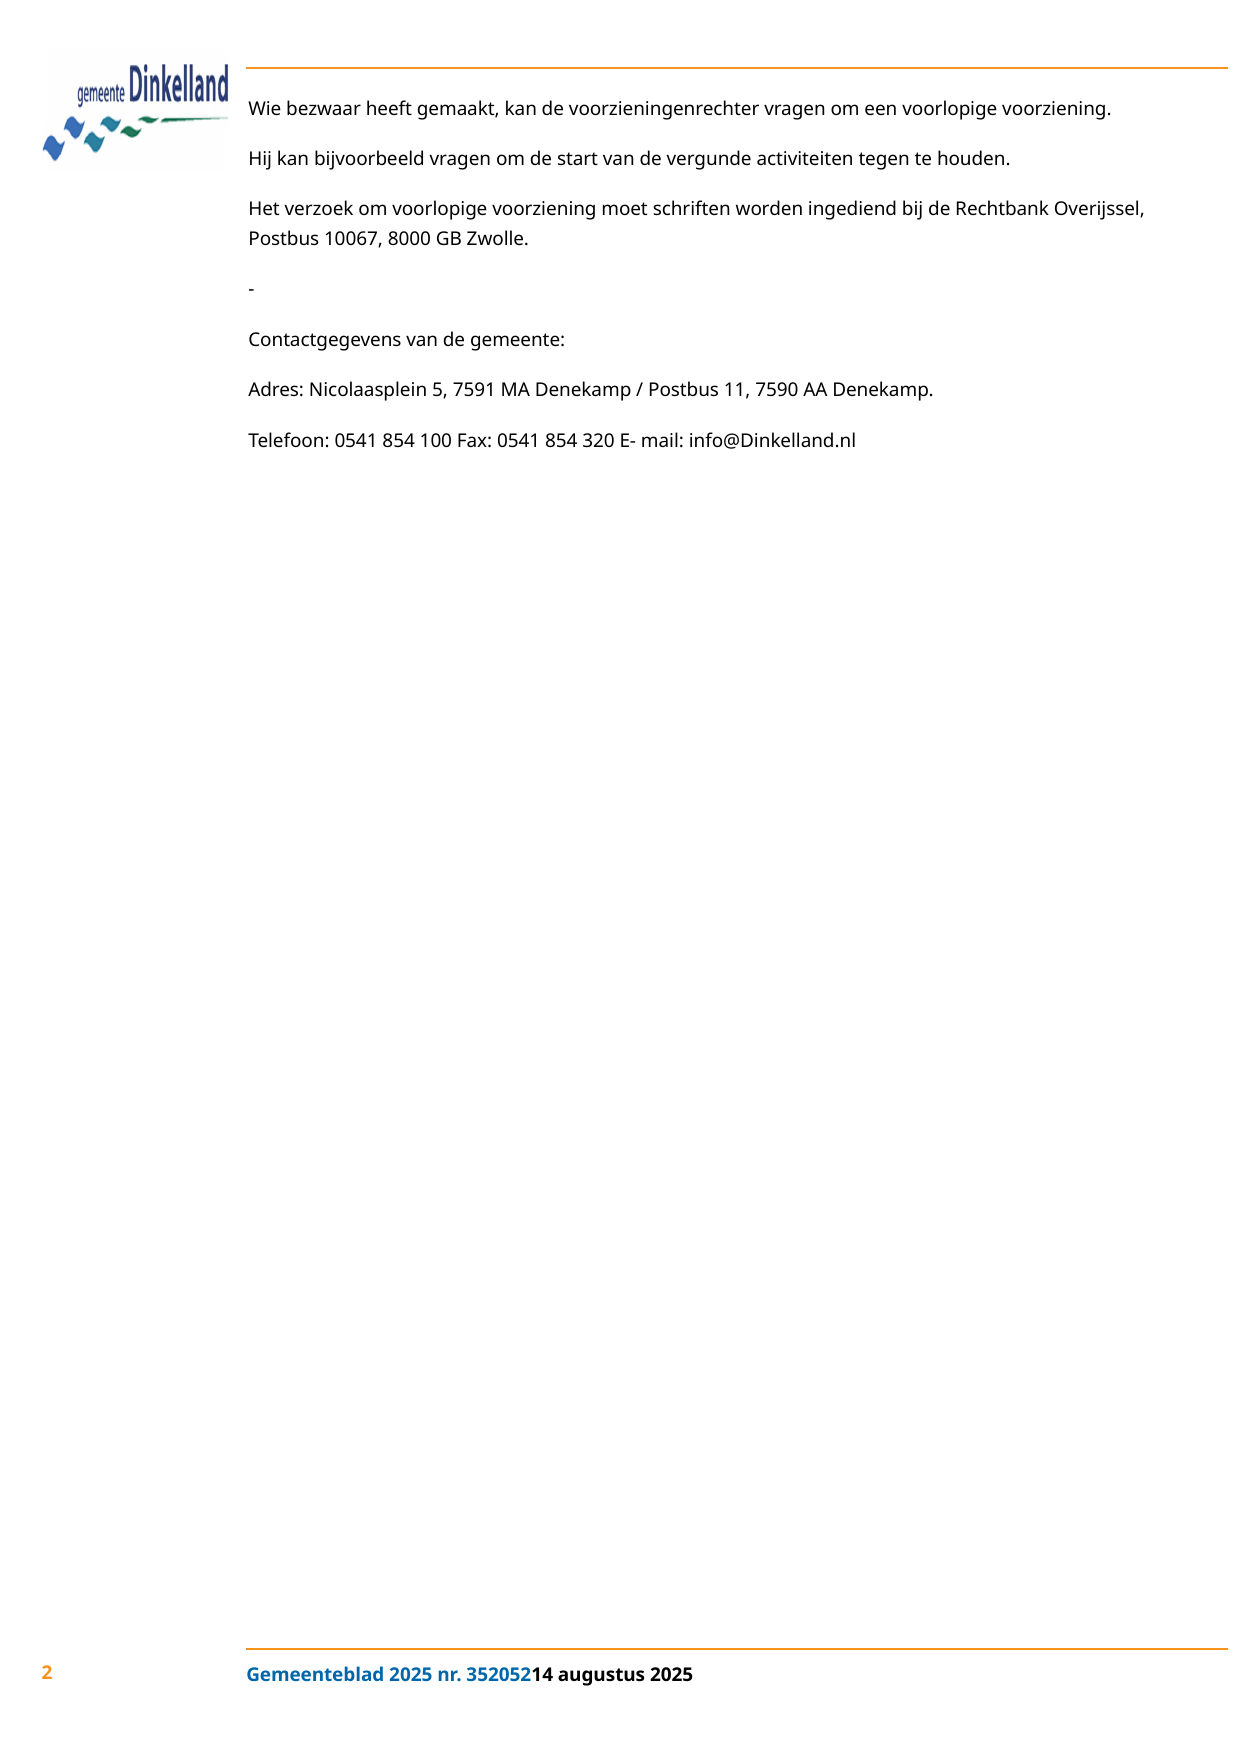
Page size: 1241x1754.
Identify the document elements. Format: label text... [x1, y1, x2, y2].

text Wie bezwaar heeft gemaakt, kan de voorzieningenrechter vragen om een voorlopige voorziening. [248, 95, 1152, 121]
text Adres: Nicolaasplein 5, 7591 MA Denekamp / Postbus 11, 7590 AA Denekamp. [248, 376, 1152, 402]
text Hij kan bijvoorbeeld vragen om de start van de vergunde activiteiten tegen te houden. [248, 145, 1152, 171]
text Contactgegevens van de gemeente: [248, 326, 1152, 352]
text - [248, 276, 1152, 301]
text Telefoon: 0541 854 100 Fax: 0541 854 320 E- mail: info@Dinkelland.nl [248, 427, 1152, 453]
picture [41, 47, 231, 172]
text Het verzoek om voorlopige voorziening moet schriften worden ingediend bij de Rechtbank Overijssel, Postbus 10067, 8000 GB Zwolle. [248, 196, 1152, 251]
